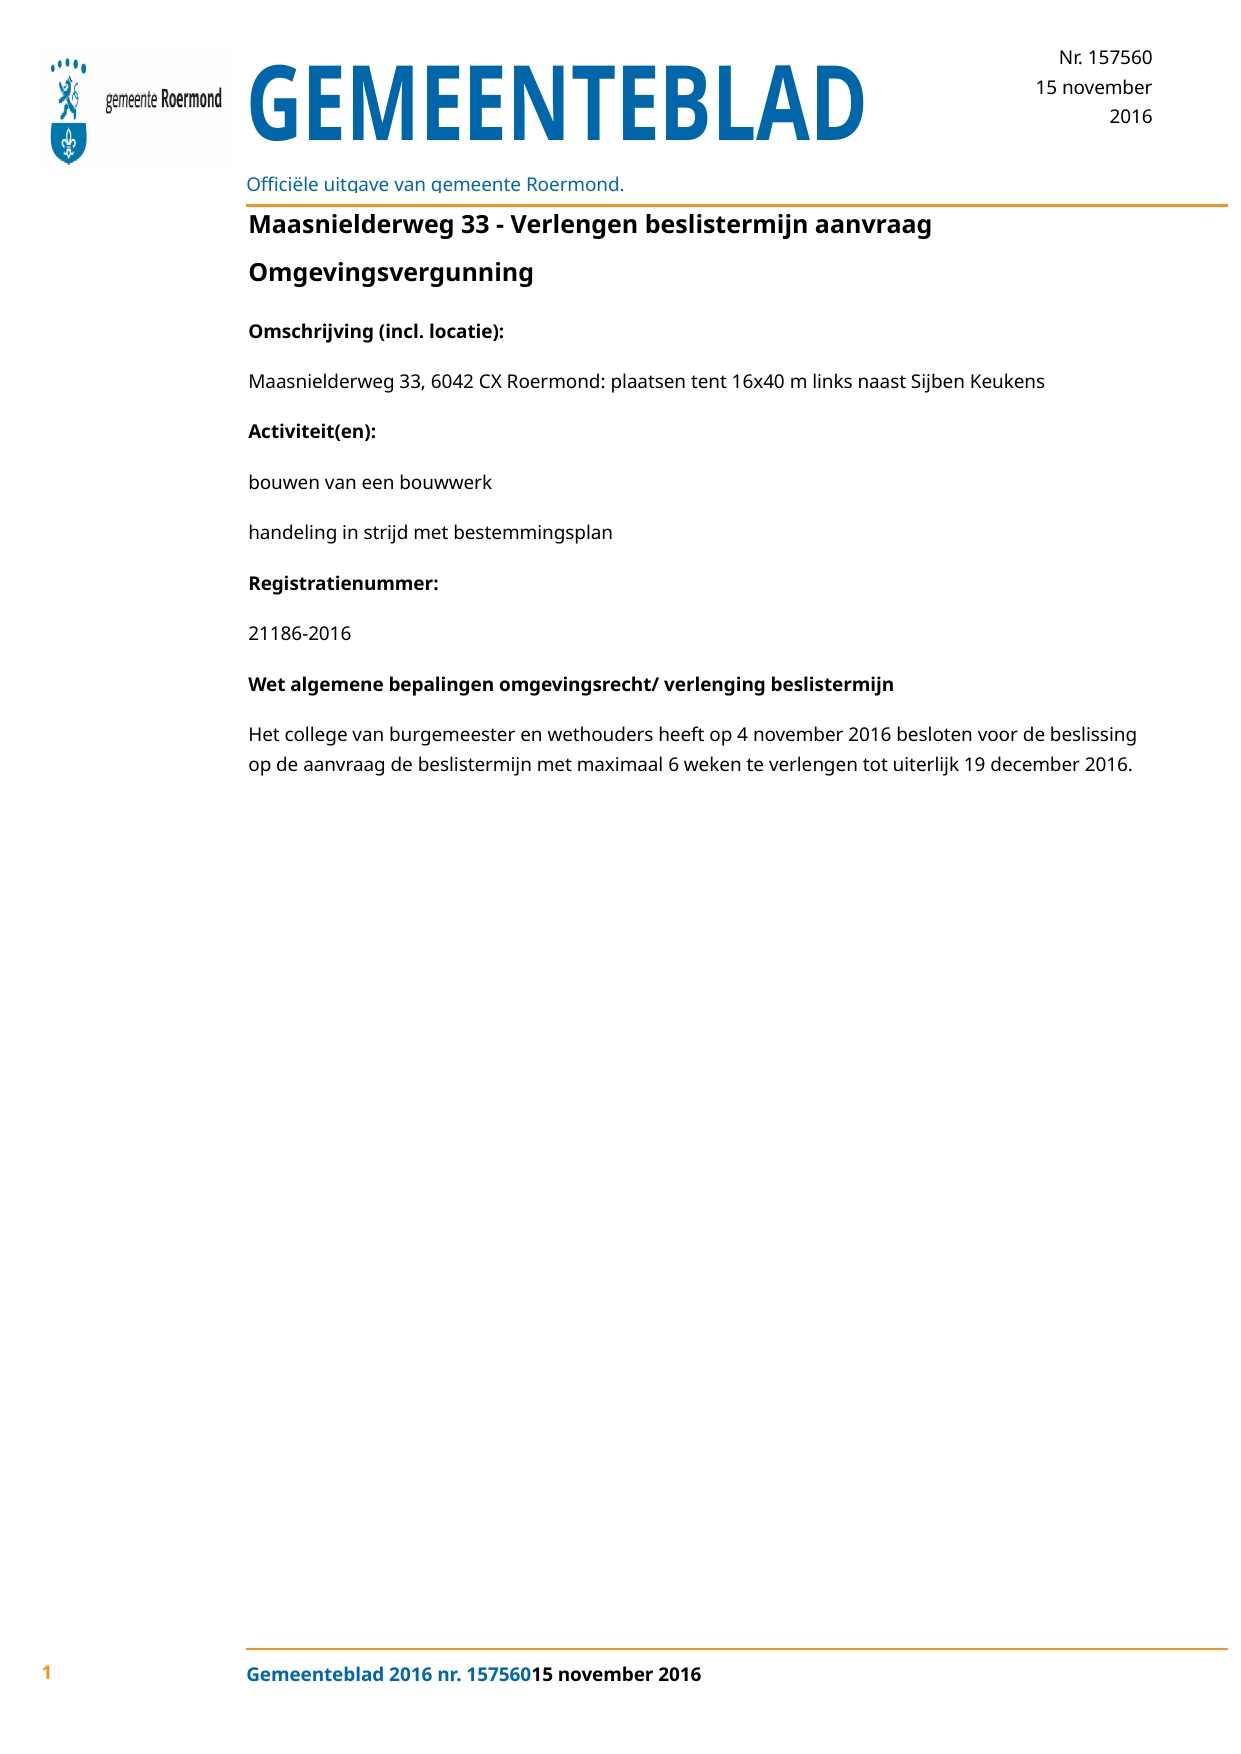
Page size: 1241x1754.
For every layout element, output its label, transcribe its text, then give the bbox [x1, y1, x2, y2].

text Maasnielderweg 33, 6042 CX Roermond: plaatsen tent 16x40 m links naast Sijben Keukens [248, 368, 1152, 394]
text Omschrijving (incl. locatie): [248, 318, 1152, 344]
text Registratienummer: [248, 570, 1152, 596]
picture [41, 47, 231, 172]
text handeling in strijd met bestemmingsplan [248, 519, 1152, 545]
text bouwen van een bouwwerk [248, 469, 1152, 495]
text 21186-2016 [248, 620, 1152, 646]
text Maasnielderweg 33 - Verlengen beslistermijn aanvraag Omgevingsvergunning [248, 207, 1152, 288]
text Het college van burgemeester en wethouders heeft op 4 november 2016 besloten voor de beslissing op de aanvraag de beslistermijn met maximaal 6 weken te verlengen tot uiterlijk 19 december 2016. [248, 721, 1152, 777]
text Activiteit(en): [248, 419, 1152, 444]
text Wet algemene bepalingen omgevingsrecht/ verlenging beslistermijn [248, 671, 1152, 697]
